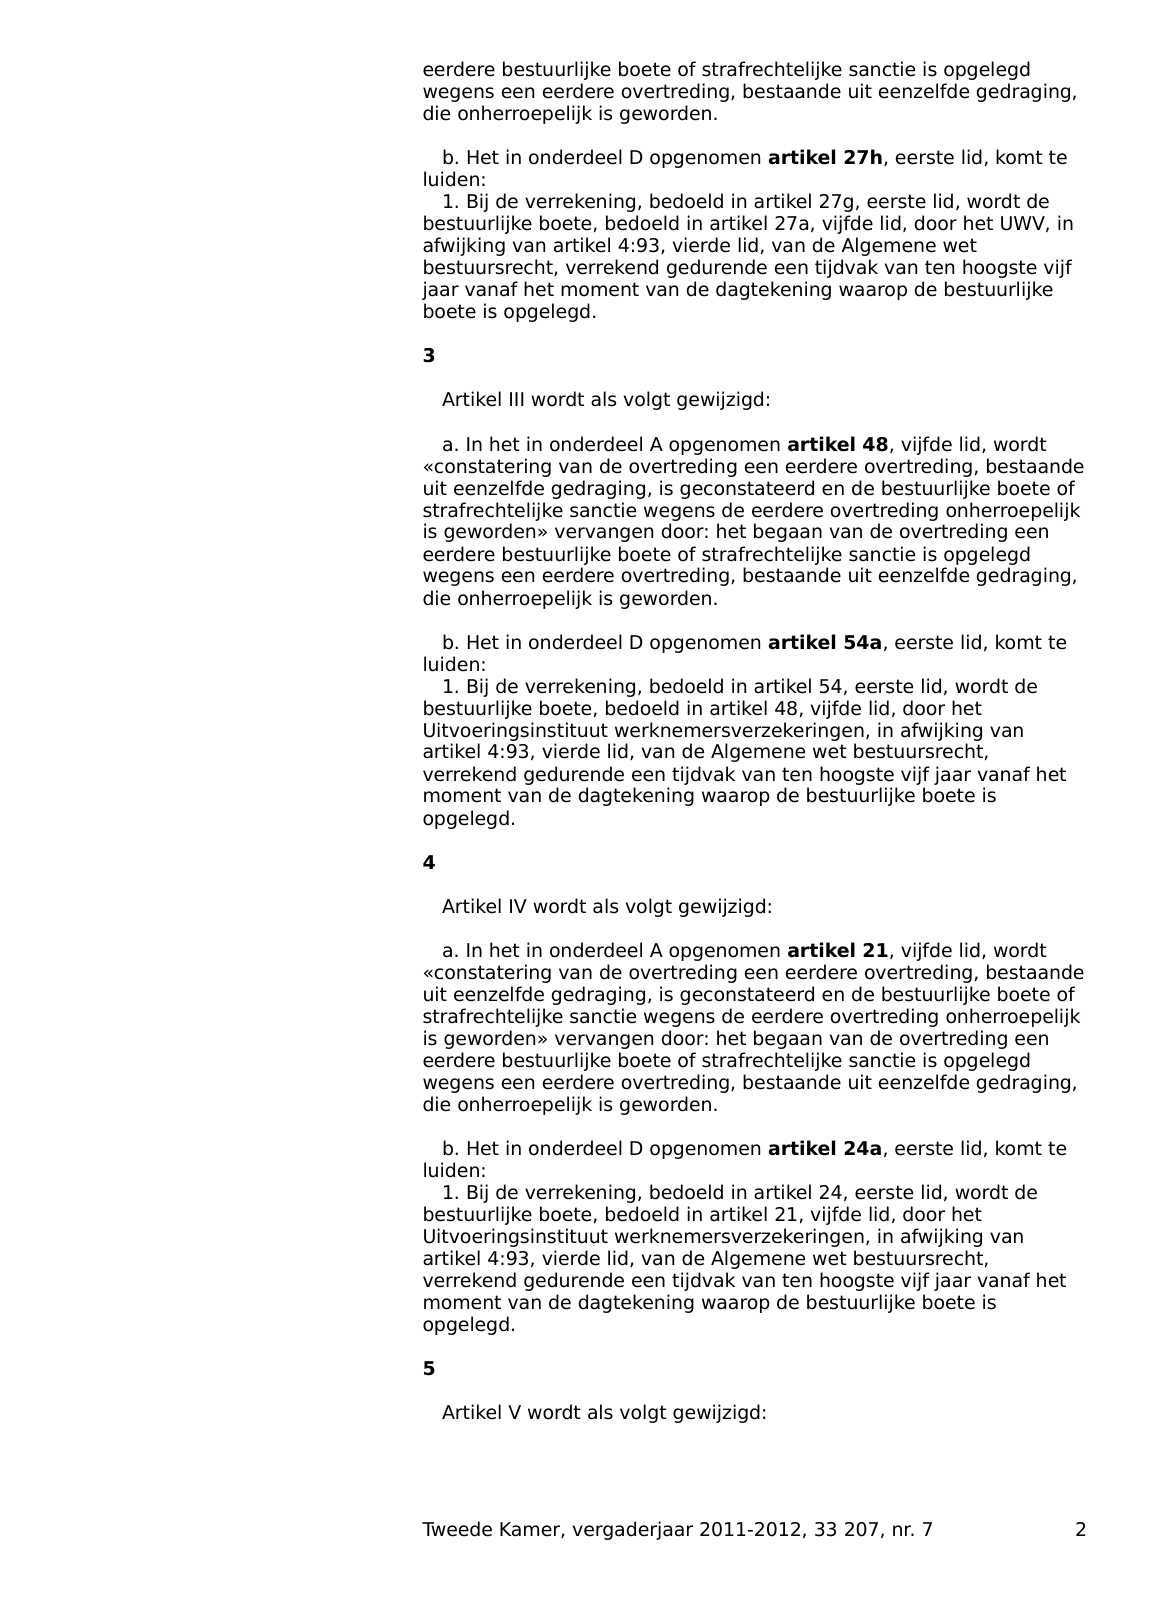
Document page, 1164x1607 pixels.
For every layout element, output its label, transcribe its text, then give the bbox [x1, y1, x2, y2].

text a. In het in onderdeel A opgenomen artikel 21, vijfde lid, wordt «constatering van de overtreding een eerdere overtreding, bestaande uit eenzelfde gedraging, is geconstateerd en de bestuurlijke boete of strafrechtelijke sanctie wegens de eerdere overtreding onherroepelijk is geworden» vervangen door: het begaan van de overtreding een eerdere bestuurlijke boete of strafrechtelijke sanctie is opgelegd wegens een eerdere overtreding, bestaande uit eenzelfde gedraging, die onherroepelijk is geworden. [422, 940, 1087, 1116]
text 1. Bij de verrekening, bedoeld in artikel 54, eerste lid, wordt de bestuurlijke boete, bedoeld in artikel 48, vijfde lid, door het Uitvoeringsinstituut werknemersverzekeringen, in afwijking van artikel 4:93, vierde lid, van de Algemene wet bestuursrecht, verrekend gedurende een tijdvak van ten hoogste vijf jaar vanaf het moment van de dagtekening waarop de bestuurlijke boete is opgelegd. [422, 676, 1087, 829]
text Artikel III wordt als volgt gewijzigd: [422, 389, 1087, 411]
subtitle 5 [422, 1358, 1087, 1380]
text a. In het in onderdeel A opgenomen artikel 48, vijfde lid, wordt «constatering van de overtreding een eerdere overtreding, bestaande uit eenzelfde gedraging, is geconstateerd en de bestuurlijke boete of strafrechtelijke sanctie wegens de eerdere overtreding onherroepelijk is geworden» vervangen door: het begaan van de overtreding een eerdere bestuurlijke boete of strafrechtelijke sanctie is opgelegd wegens een eerdere overtreding, bestaande uit eenzelfde gedraging, die onherroepelijk is geworden. [422, 433, 1087, 609]
text b. Het in onderdeel D opgenomen artikel 54a, eerste lid, komt te luiden: [422, 632, 1087, 676]
text eerdere bestuurlijke boete of strafrechtelijke sanctie is opgelegd wegens een eerdere overtreding, bestaande uit eenzelfde gedraging, die onherroepelijk is geworden. [422, 59, 1087, 125]
text 1. Bij de verrekening, bedoeld in artikel 24, eerste lid, wordt de bestuurlijke boete, bedoeld in artikel 21, vijfde lid, door het Uitvoeringsinstituut werknemersverzekeringen, in afwijking van artikel 4:93, vierde lid, van de Algemene wet bestuursrecht, verrekend gedurende een tijdvak van ten hoogste vijf jaar vanaf het moment van de dagtekening waarop de bestuurlijke boete is opgelegd. [422, 1182, 1087, 1336]
text 1. Bij de verrekening, bedoeld in artikel 27g, eerste lid, wordt de bestuurlijke boete, bedoeld in artikel 27a, vijfde lid, door het UWV, in afwijking van artikel 4:93, vierde lid, van de Algemene wet bestuursrecht, verrekend gedurende een tijdvak van ten hoogste vijf jaar vanaf het moment van de dagtekening waarop de bestuurlijke boete is opgelegd. [422, 191, 1087, 323]
text Artikel V wordt als volgt gewijzigd: [422, 1402, 1087, 1424]
text b. Het in onderdeel D opgenomen artikel 24a, eerste lid, komt te luiden: [422, 1138, 1087, 1182]
subtitle 4 [422, 852, 1087, 873]
text Artikel IV wordt als volgt gewijzigd: [422, 896, 1087, 918]
text b. Het in onderdeel D opgenomen artikel 27h, eerste lid, komt te luiden: [422, 147, 1087, 191]
subtitle 3 [422, 345, 1087, 367]
